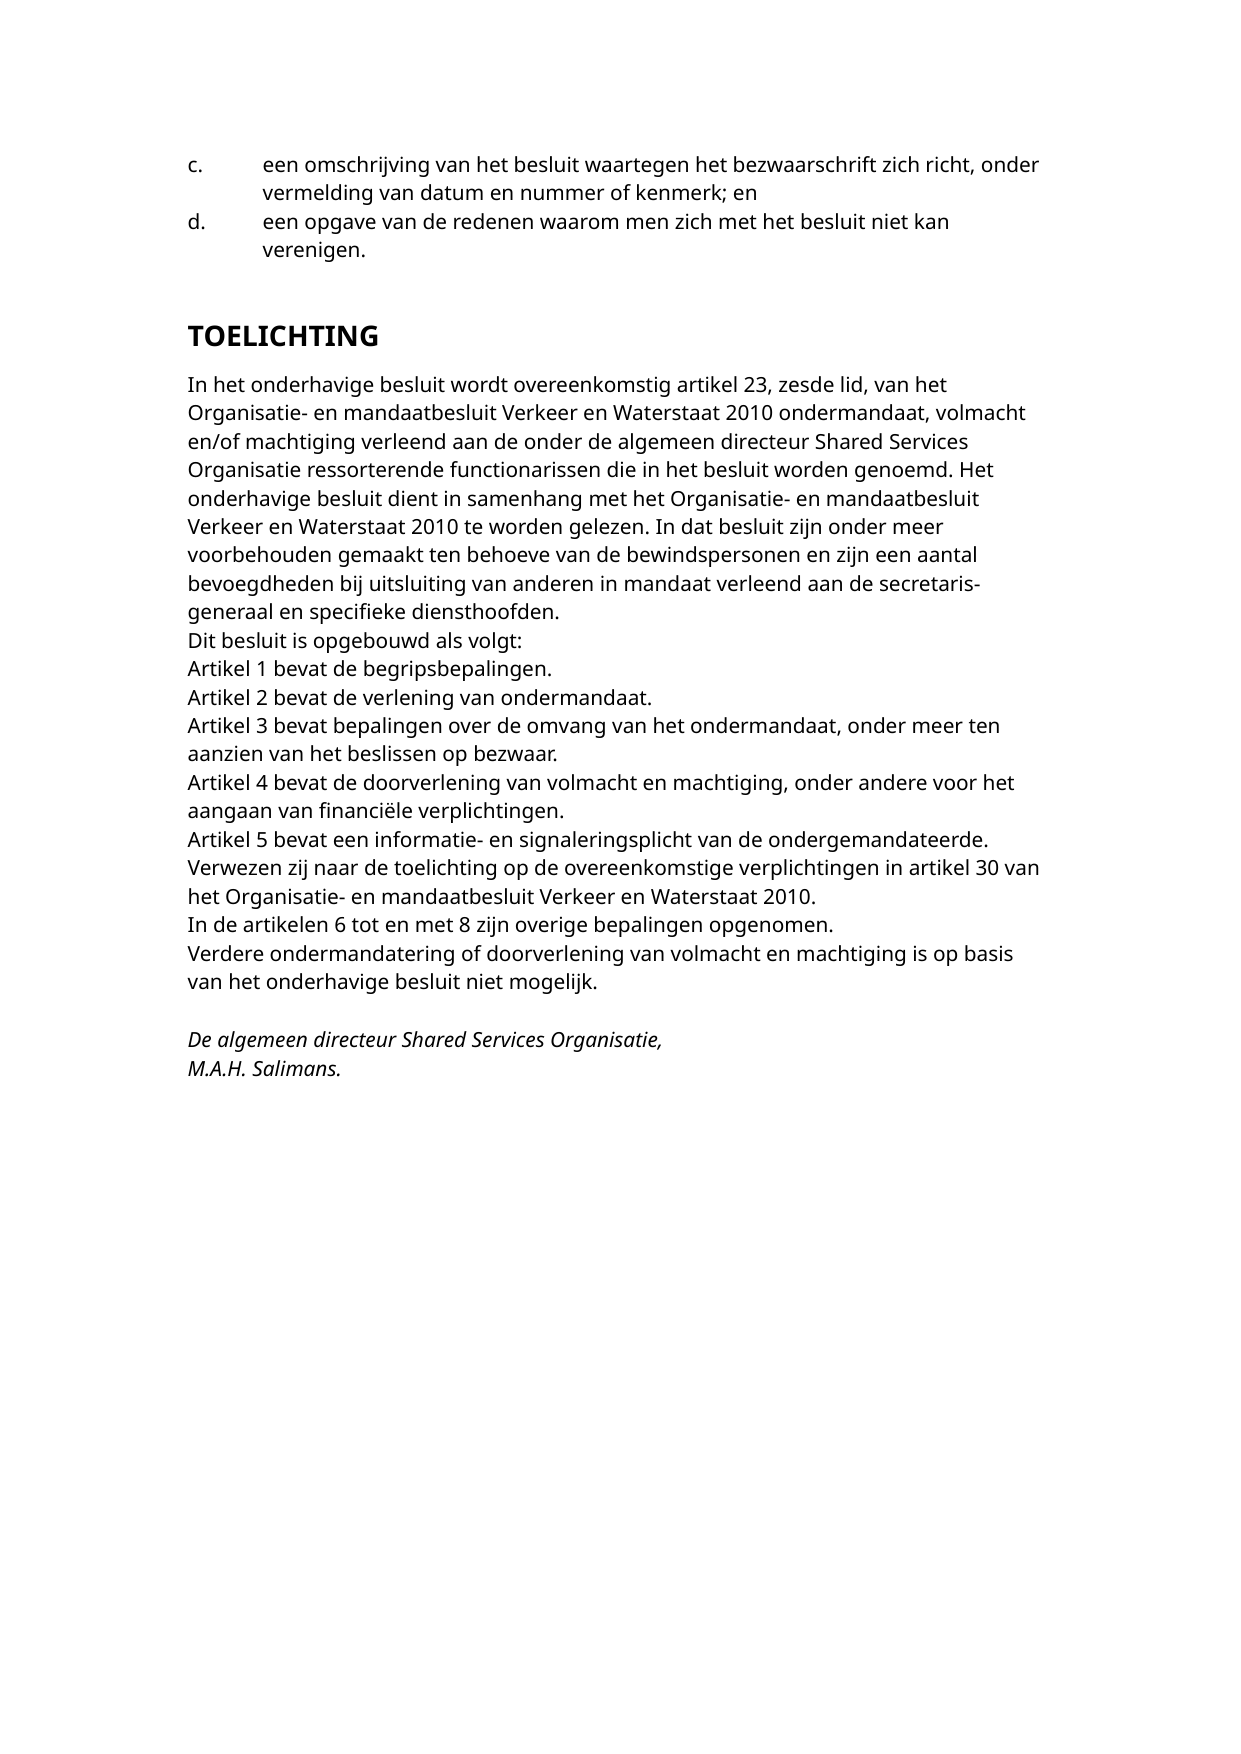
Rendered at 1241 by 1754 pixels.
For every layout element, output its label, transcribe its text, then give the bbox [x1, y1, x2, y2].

text Artikel 1 bevat de begripsbepalingen. [187, 654, 1053, 683]
list een opgave van de redenen waarom men zich met het besluit niet kan verenigen. [187, 207, 1053, 264]
text De algemeen directeur Shared Services Organisatie, [187, 1026, 1053, 1054]
text Dit besluit is opgebouwd als volgt: [187, 626, 1053, 654]
text In het onderhavige besluit wordt overeenkomstig artikel 23, zesde lid, van het Organisatie- en mandaatbesluit Verkeer en Waterstaat 2010 ondermandaat, volmacht en/of machtiging verleend aan de onder de algemeen directeur Shared Services Organisatie ressorterende functionarissen die in het besluit worden genoemd. Het onderhavige besluit dient in samenhang met het Organisatie- en mandaatbesluit Verkeer en Waterstaat 2010 te worden gelezen. In dat besluit zijn onder meer voorbehouden gemaakt ten behoeve van de bewindspersonen en zijn een aantal bevoegdheden bij uitsluiting van anderen in mandaat verleend aan de secretaris-generaal en specifieke diensthoofden. [187, 370, 1053, 626]
text Artikel 2 bevat de verlening van ondermandaat. [187, 683, 1053, 711]
text Artikel 3 bevat bepalingen over de omvang van het ondermandaat, onder meer ten aanzien van het beslissen op bezwaar. [187, 711, 1053, 768]
text Artikel 5 bevat een informatie- en signaleringsplicht van de ondergemandateerde. Verwezen zij naar de toelichting op de overeenkomstige verplichtingen in artikel 30 van het Organisatie- en mandaatbesluit Verkeer en Waterstaat 2010. [187, 825, 1053, 910]
subtitle TOELICHTING [187, 316, 1053, 355]
text Verdere ondermandatering of doorverlening van volmacht en machtiging is op basis van het onderhavige besluit niet mogelijk. [187, 939, 1053, 996]
text In de artikelen 6 tot en met 8 zijn overige bepalingen opgenomen. [187, 910, 1053, 939]
text M.A.H. Salimans. [187, 1054, 1053, 1082]
text Artikel 4 bevat de doorverlening van volmacht en machtiging, onder andere voor het aangaan van financiële verplichtingen. [187, 768, 1053, 825]
list een omschrijving van het besluit waartegen het bezwaarschrift zich richt, onder vermelding van datum en nummer of kenmerk; en [187, 150, 1053, 207]
